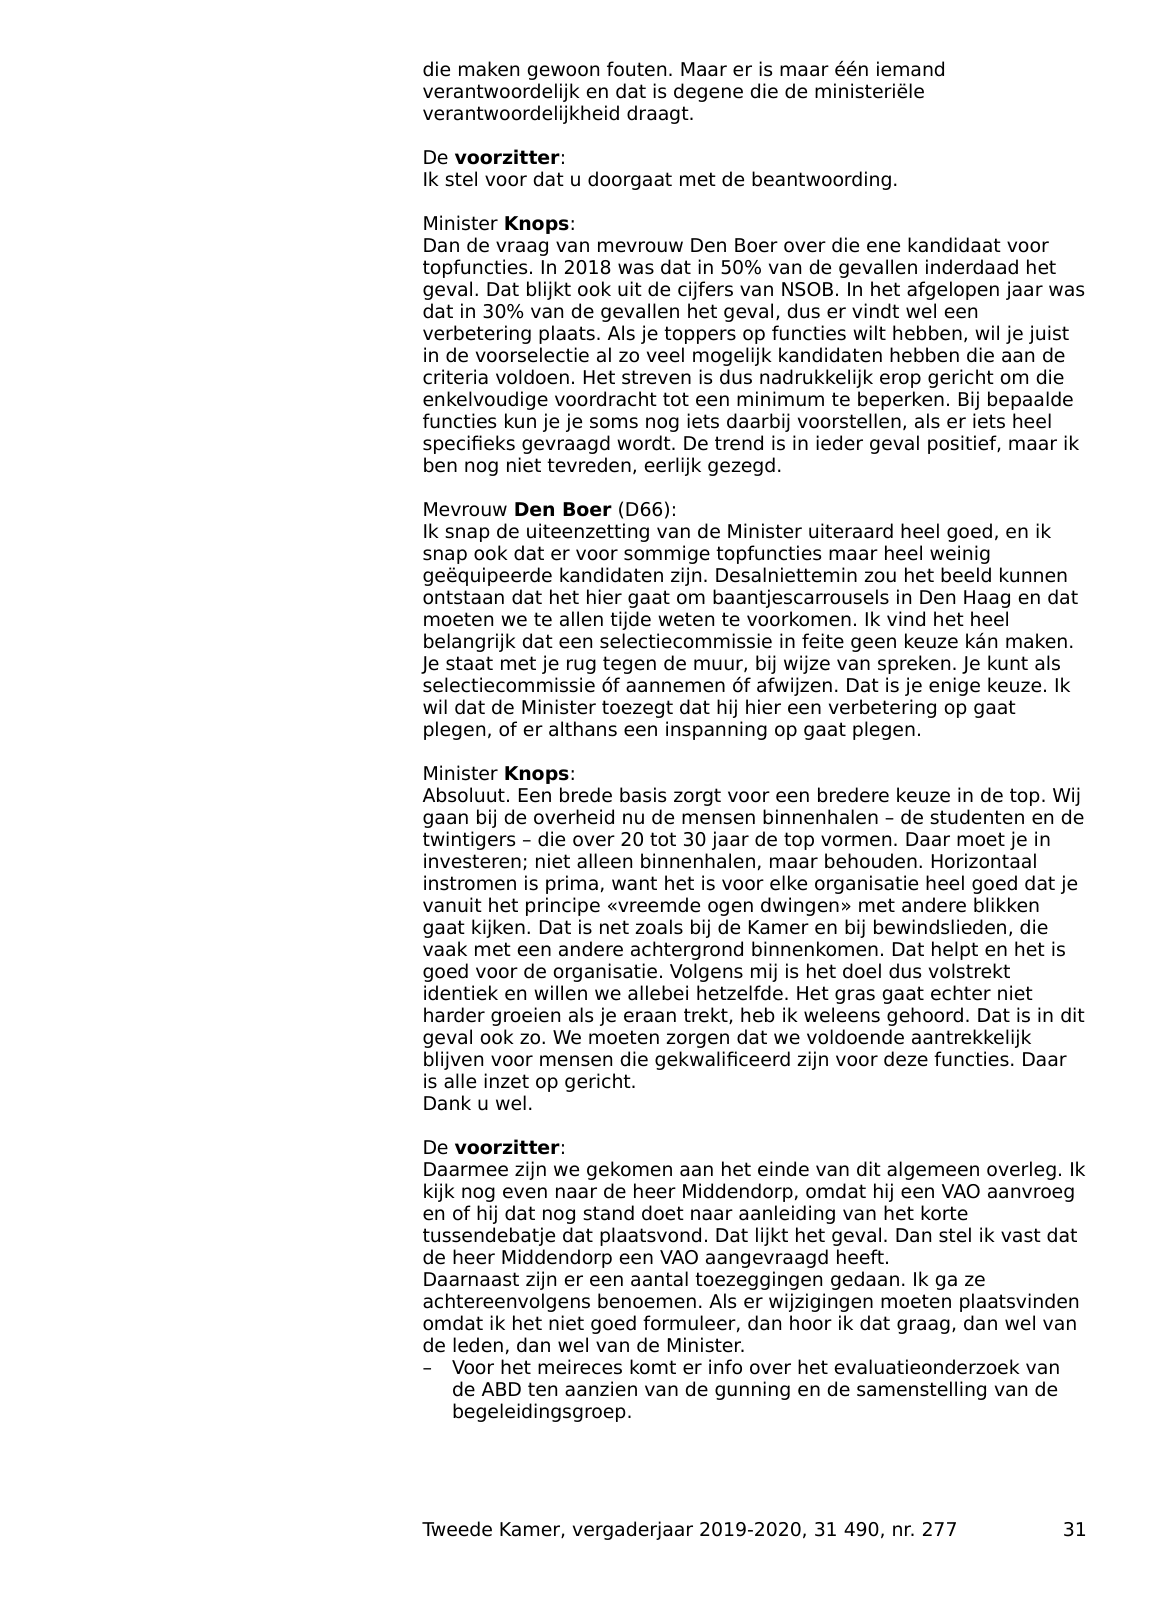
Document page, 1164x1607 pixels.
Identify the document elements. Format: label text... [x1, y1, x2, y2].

text De voorzitter: [422, 147, 1087, 169]
text Absoluut. Een brede basis zorgt voor een bredere keuze in de top. Wij gaan bij de overheid nu de mensen binnenhalen – de studenten en de twintigers – die over 20 tot 30 jaar de top vormen. Daar moet je in investeren; niet alleen binnenhalen, maar behouden. Horizontaal instromen is prima, want het is voor elke organisatie heel goed dat je vanuit het principe «vreemde ogen dwingen» met andere blikken gaat kijken. Dat is net zoals bij de Kamer en bij bewindslieden, die vaak met een andere achtergrond binnenkomen. Dat helpt en het is goed voor de organisatie. Volgens mij is het doel dus volstrekt identiek en willen we allebei hetzelfde. Het gras gaat echter niet harder groeien als je eraan trekt, heb ik weleens gehoord. Dat is in dit geval ook zo. We moeten zorgen dat we voldoende aantrekkelijk blijven voor mensen die gekwalificeerd zijn voor deze functies. Daar is alle inzet op gericht. [422, 785, 1087, 1093]
text Daarnaast zijn er een aantal toezeggingen gedaan. Ik ga ze achtereenvolgens benoemen. Als er wijzigingen moeten plaatsvinden omdat ik het niet goed formuleer, dan hoor ik dat graag, dan wel van de leden, dan wel van de Minister. [422, 1269, 1087, 1357]
text Minister Knops: [422, 213, 1087, 235]
text Dank u wel. [422, 1093, 1087, 1115]
text – Voor het meireces komt er info over het evaluatieonderzoek van de ABD ten aanzien van de gunning en de samenstelling van de begeleidingsgroep. [422, 1357, 1087, 1423]
text Ik snap de uiteenzetting van de Minister uiteraard heel goed, en ik snap ook dat er voor sommige topfuncties maar heel weinig geëquipeerde kandidaten zijn. Desalniettemin zou het beeld kunnen ontstaan dat het hier gaat om baantjescarrousels in Den Haag en dat moeten we te allen tijde weten te voorkomen. Ik vind het heel belangrijk dat een selectiecommissie in feite geen keuze kán maken. Je staat met je rug tegen de muur, bij wijze van spreken. Je kunt als selectiecommissie óf aannemen óf afwijzen. Dat is je enige keuze. Ik wil dat de Minister toezegt dat hij hier een verbetering op gaat plegen, of er althans een inspanning op gaat plegen. [422, 521, 1087, 741]
text Mevrouw Den Boer (D66): [422, 499, 1087, 521]
text Minister Knops: [422, 763, 1087, 785]
text die maken gewoon fouten. Maar er is maar één iemand verantwoordelijk en dat is degene die de ministeriële verantwoordelijkheid draagt. [422, 59, 1087, 125]
text De voorzitter: [422, 1137, 1087, 1159]
text Daarmee zijn we gekomen aan het einde van dit algemeen overleg. Ik kijk nog even naar de heer Middendorp, omdat hij een VAO aanvroeg en of hij dat nog stand doet naar aanleiding van het korte tussendebatje dat plaatsvond. Dat lijkt het geval. Dan stel ik vast dat de heer Middendorp een VAO aangevraagd heeft. [422, 1159, 1087, 1269]
text Ik stel voor dat u doorgaat met de beantwoording. [422, 169, 1087, 191]
text Dan de vraag van mevrouw Den Boer over die ene kandidaat voor topfuncties. In 2018 was dat in 50% van de gevallen inderdaad het geval. Dat blijkt ook uit de cijfers van NSOB. In het afgelopen jaar was dat in 30% van de gevallen het geval, dus er vindt wel een verbetering plaats. Als je toppers op functies wilt hebben, wil je juist in de voorselectie al zo veel mogelijk kandidaten hebben die aan de criteria voldoen. Het streven is dus nadrukkelijk erop gericht om die enkelvoudige voordracht tot een minimum te beperken. Bij bepaalde functies kun je je soms nog iets daarbij voorstellen, als er iets heel specifieks gevraagd wordt. De trend is in ieder geval positief, maar ik ben nog niet tevreden, eerlijk gezegd. [422, 235, 1087, 477]
